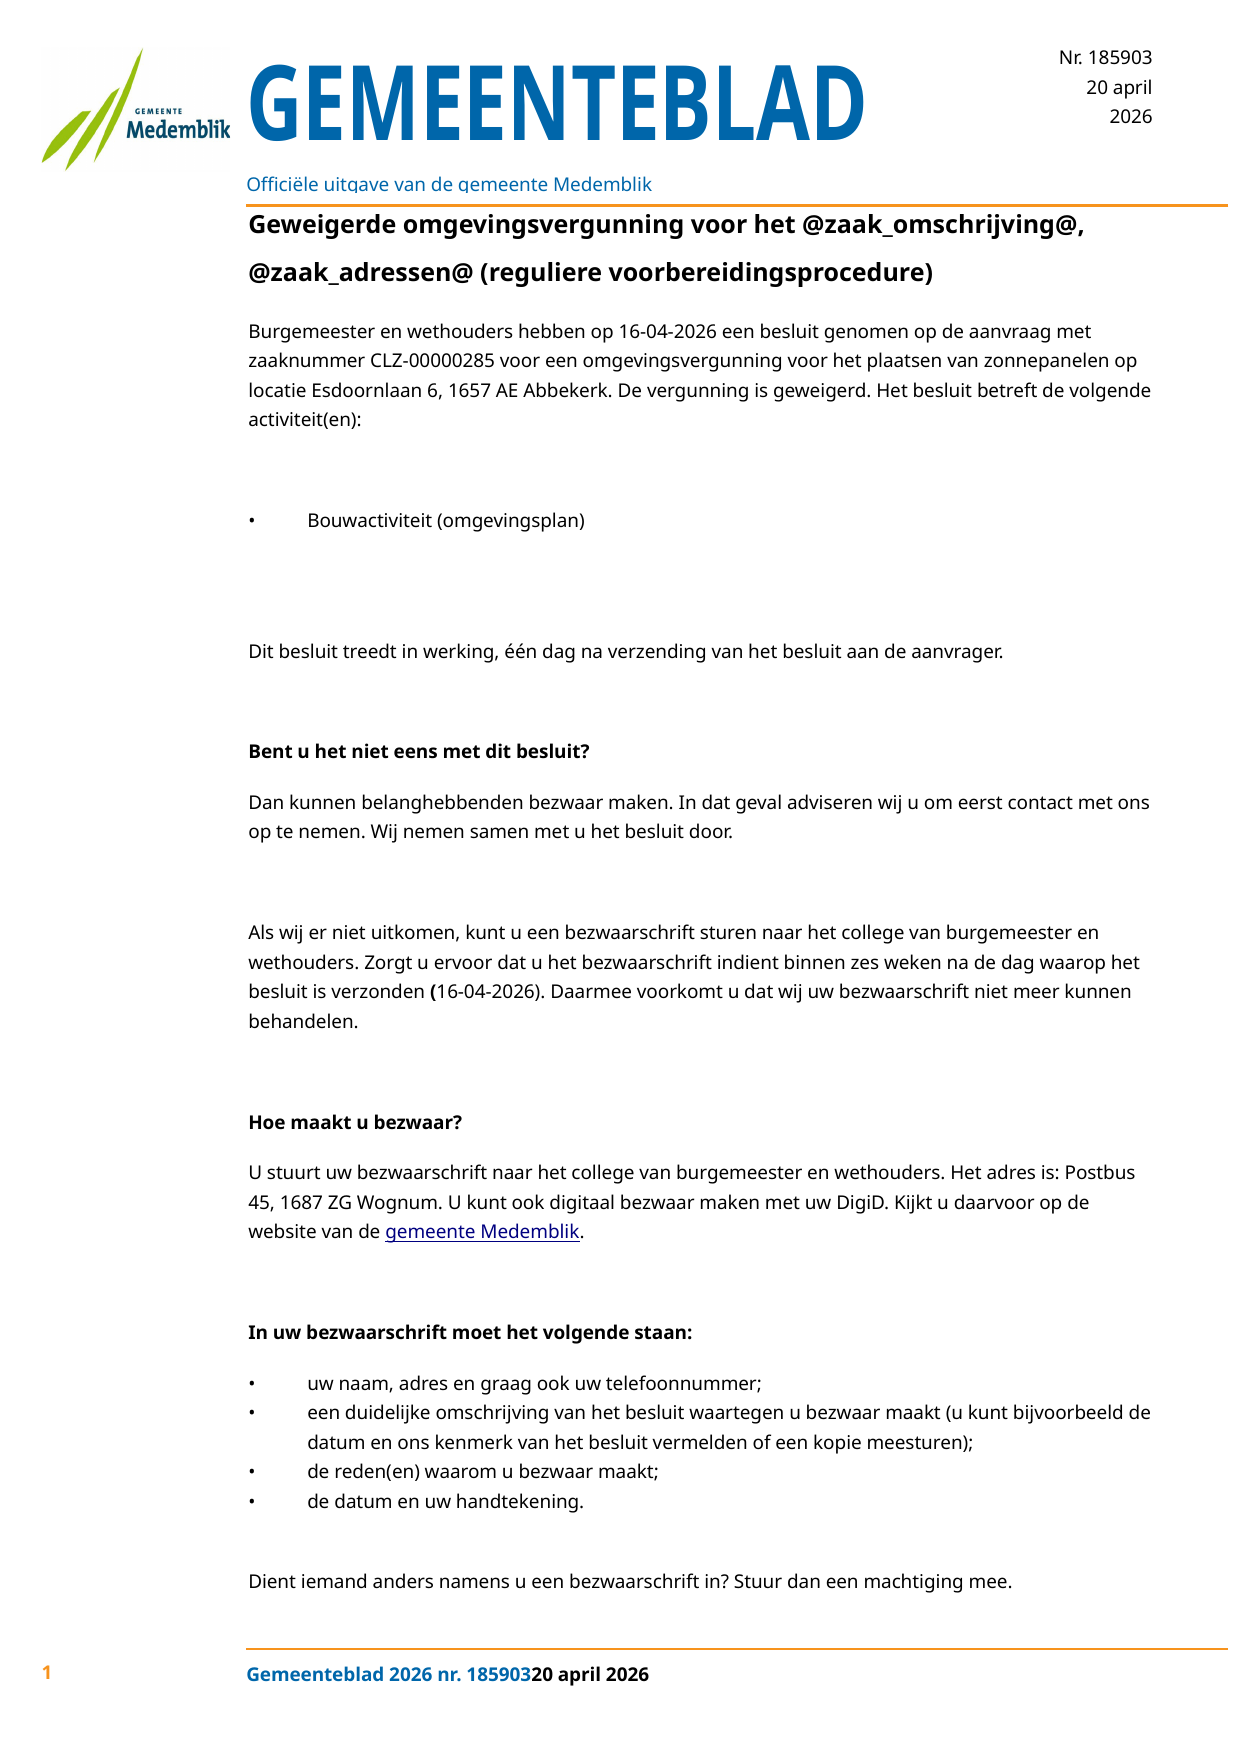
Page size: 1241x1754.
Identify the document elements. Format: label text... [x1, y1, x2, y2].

text Dan kunnen belanghebbenden bezwaar maken. In dat geval adviseren wij u om eerst contact met ons op te nemen. Wij nemen samen met u het besluit door. [248, 789, 1152, 844]
text Bent u het niet eens met dit besluit? [248, 739, 1152, 764]
text Als wij er niet uitkomen, kunt u een bezwaarschrift sturen naar het college van burgemeester en wethouders. Zorgt u ervoor dat u het bezwaarschrift indient binnen zes weken na de dag waarop het besluit is verzonden (16-04-2026). Daarmee voorkomt u dat wij uw bezwaarschrift niet meer kunnen behandelen. [248, 919, 1152, 1034]
text Dient iemand anders namens u een bezwaarschrift in? Stuur dan een machtiging mee. [248, 1568, 1152, 1594]
picture [41, 47, 231, 172]
text Dit besluit treedt in werking, één dag na verzending van het besluit aan de aanvrager. [248, 638, 1152, 664]
list Bouwactiviteit (omgevingsplan) [248, 507, 1152, 533]
list de reden(en) waarom u bezwaar maakt; [248, 1459, 1152, 1484]
text Burgemeester en wethouders hebben op 16-04-2026 een besluit genomen op de aanvraag met zaaknummer CLZ-00000285 voor een omgevingsvergunning voor het plaatsen van zonnepanelen op locatie Esdoornlaan 6, 1657 AE Abbekerk. De vergunning is geweigerd. Het besluit betreft de volgende activiteit(en): [248, 318, 1152, 432]
text U stuurt uw bezwaarschrift naar het college van burgemeester en wethouders. Het adres is: Postbus 45, 1687 ZG Wognum. U kunt ook digitaal bezwaar maken met uw DigiD. Kijkt u daarvoor op de website van de gemeente Medemblik. [248, 1159, 1152, 1244]
text Geweigerde omgevingsvergunning voor het @zaak_omschrijving@, @zaak_adressen@ (reguliere voorbereidingsprocedure) [248, 207, 1152, 288]
list de datum en uw handtekening. [248, 1488, 1152, 1514]
text Hoe maakt u bezwaar? [248, 1109, 1152, 1135]
text In uw bezwaarschrift moet het volgende staan: [248, 1319, 1152, 1345]
list een duidelijke omschrijving van het besluit waartegen u bezwaar maakt (u kunt bijvoorbeeld de datum en ons kenmerk van het besluit vermelden of een kopie meesturen); [248, 1399, 1152, 1455]
list uw naam, adres en graag ook uw telefoonnummer; [248, 1370, 1152, 1396]
